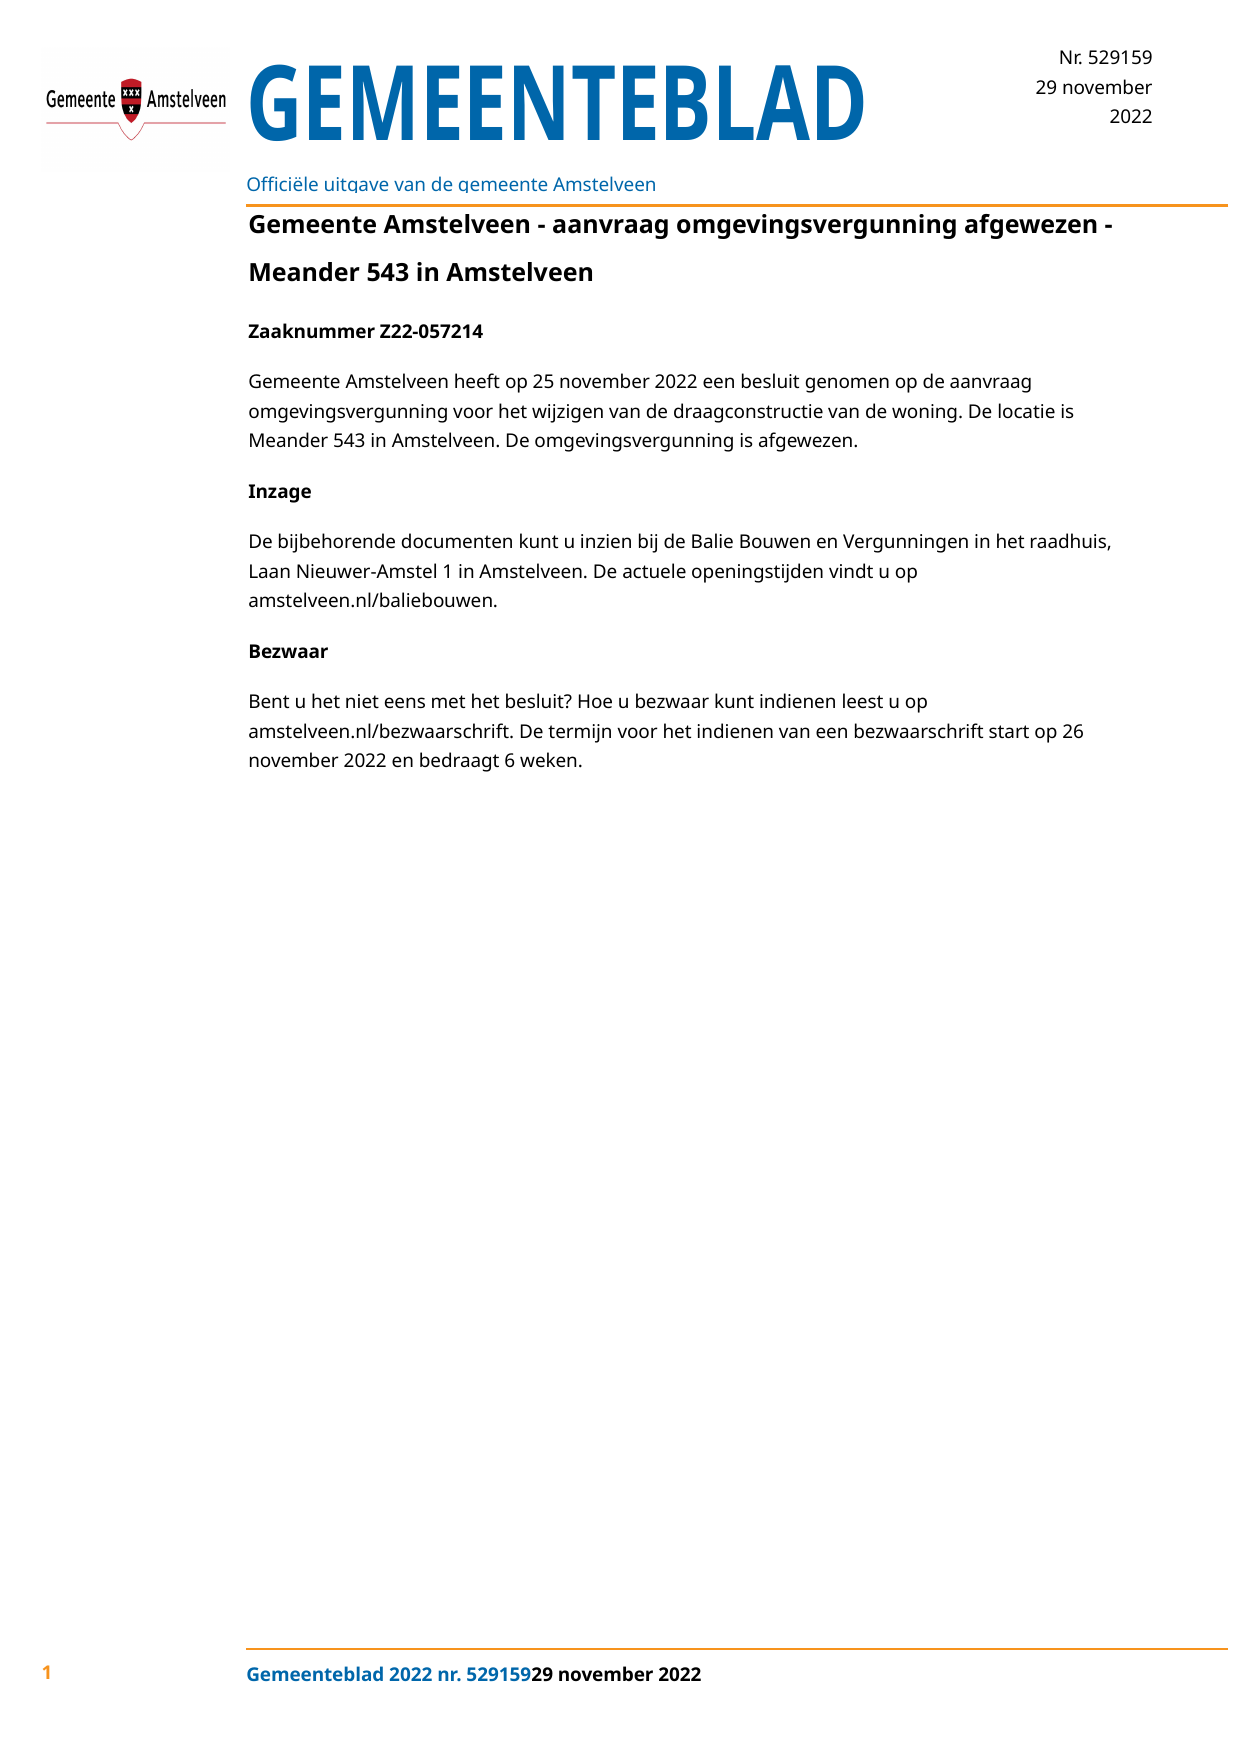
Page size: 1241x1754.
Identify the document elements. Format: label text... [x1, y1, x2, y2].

text Zaaknummer Z22-057214 [248, 318, 1152, 344]
text Inzage [248, 478, 1152, 504]
text De bijbehorende documenten kunt u inzien bij de Balie Bouwen en Vergunningen in het raadhuis, Laan Nieuwer-Amstel 1 in Amstelveen. De actuele openingstijden vindt u op amstelveen.nl/baliebouwen. [248, 528, 1152, 613]
text Bezwaar [248, 638, 1152, 664]
picture [41, 47, 231, 172]
text Bent u het niet eens met het besluit? Hoe u bezwaar kunt indienen leest u op amstelveen.nl/bezwaarschrift. De termijn voor het indienen van een bezwaarschrift start op 26 november 2022 en bedraagt 6 weken. [248, 688, 1152, 773]
text Gemeente Amstelveen - aanvraag omgevingsvergunning afgewezen - Meander 543 in Amstelveen [248, 207, 1152, 288]
text Gemeente Amstelveen heeft op 25 november 2022 een besluit genomen op de aanvraag omgevingsvergunning voor het wijzigen van de draagconstructie van de woning. De locatie is Meander 543 in Amstelveen. De omgevingsvergunning is afgewezen. [248, 368, 1152, 453]
